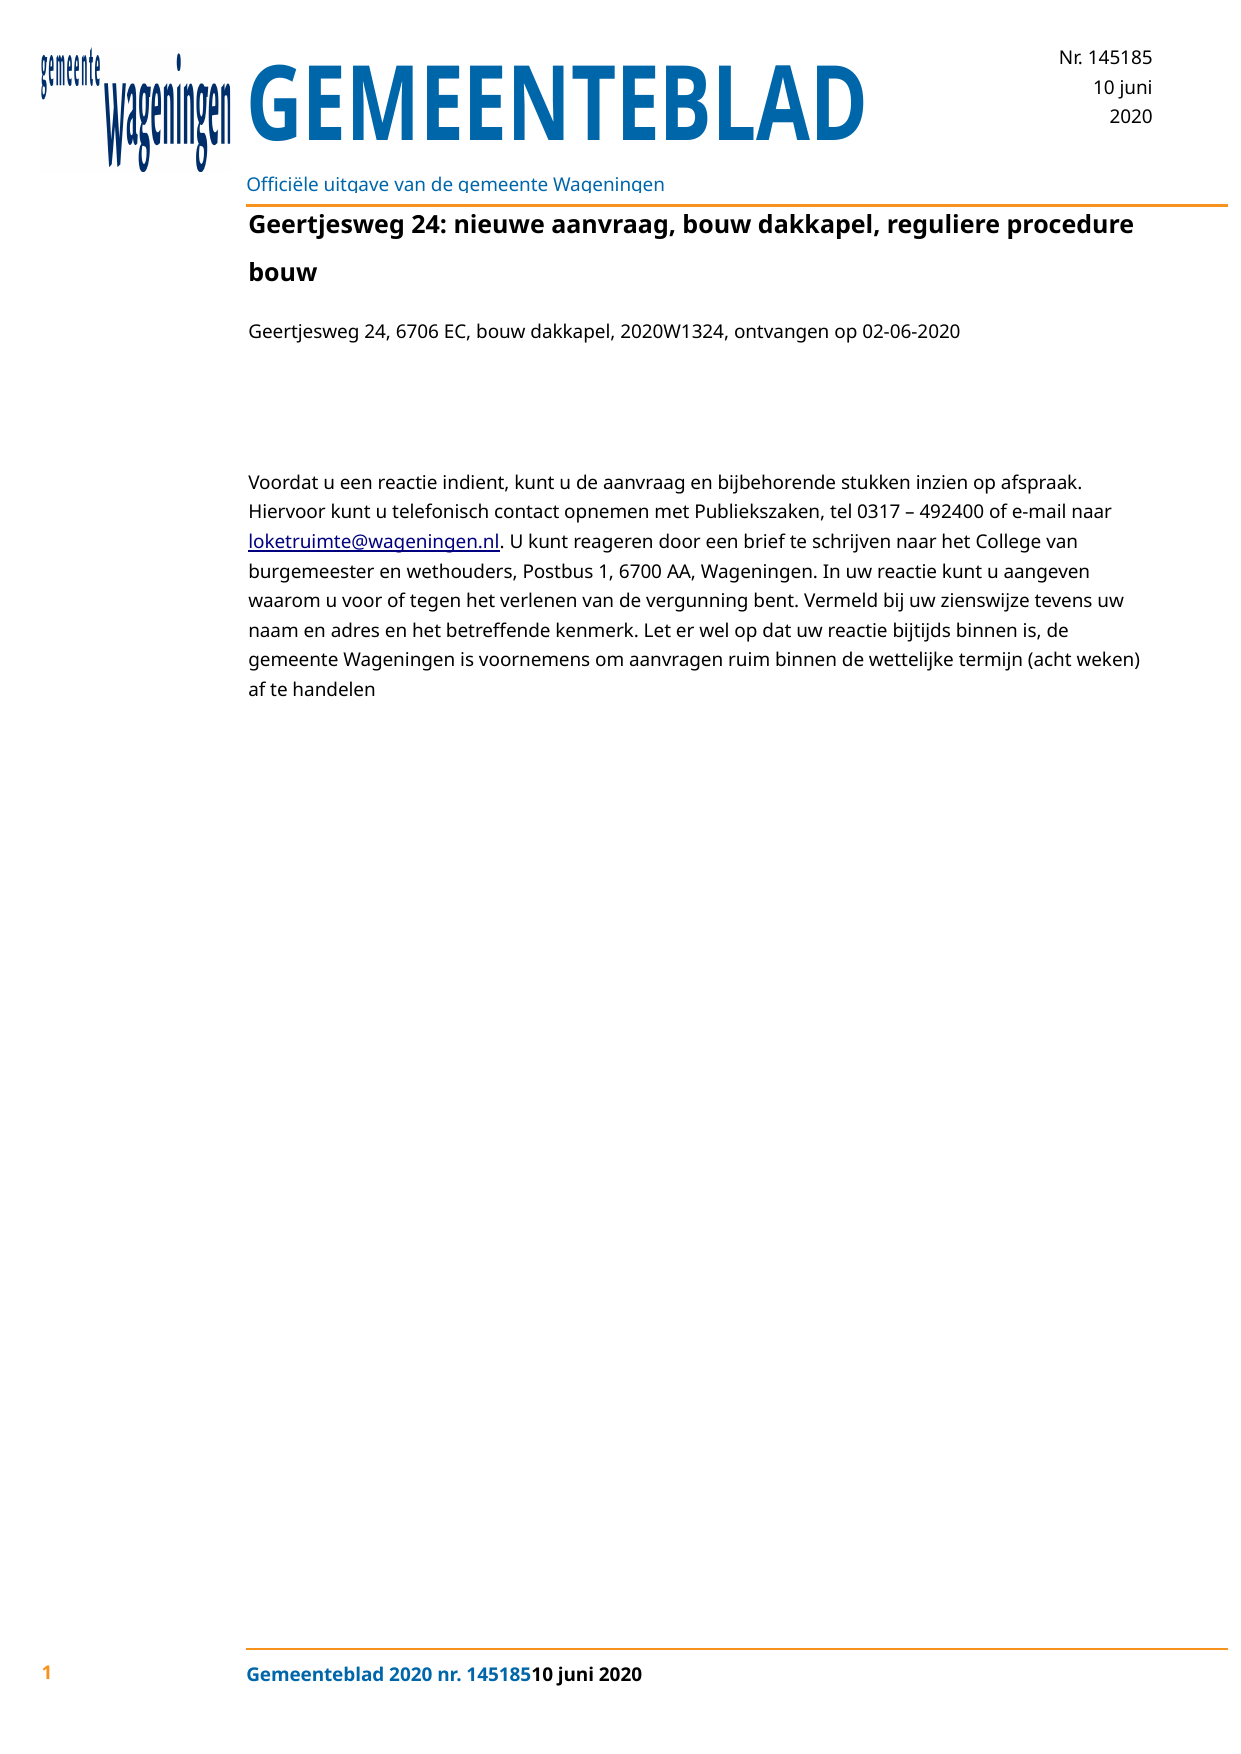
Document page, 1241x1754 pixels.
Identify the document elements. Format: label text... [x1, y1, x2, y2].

text Geertjesweg 24, 6706 EC, bouw dakkapel, 2020W1324, ontvangen op 02-06-2020 [248, 318, 1152, 344]
text Geertjesweg 24: nieuwe aanvraag, bouw dakkapel, reguliere procedure bouw [248, 207, 1152, 288]
picture [41, 47, 231, 172]
text Voordat u een reactie indient, kunt u de aanvraag en bijbehorende stukken inzien op afspraak. Hiervoor kunt u telefonisch contact opnemen met Publiekszaken, tel 0317 – 492400 of e-mail naar loketruimte@wageningen.nl. U kunt reageren door een brief te schrijven naar het College van burgemeester en wethouders, Postbus 1, 6700 AA, Wageningen. In uw reactie kunt u aangeven waarom u voor of tegen het verlenen van de vergunning bent. Vermeld bij uw zienswijze tevens uw naam en adres en het betreffende kenmerk. Let er wel op dat uw reactie bijtijds binnen is, de gemeente Wageningen is voornemens om aanvragen ruim binnen de wettelijke termijn (acht weken) af te handelen [248, 469, 1152, 702]
